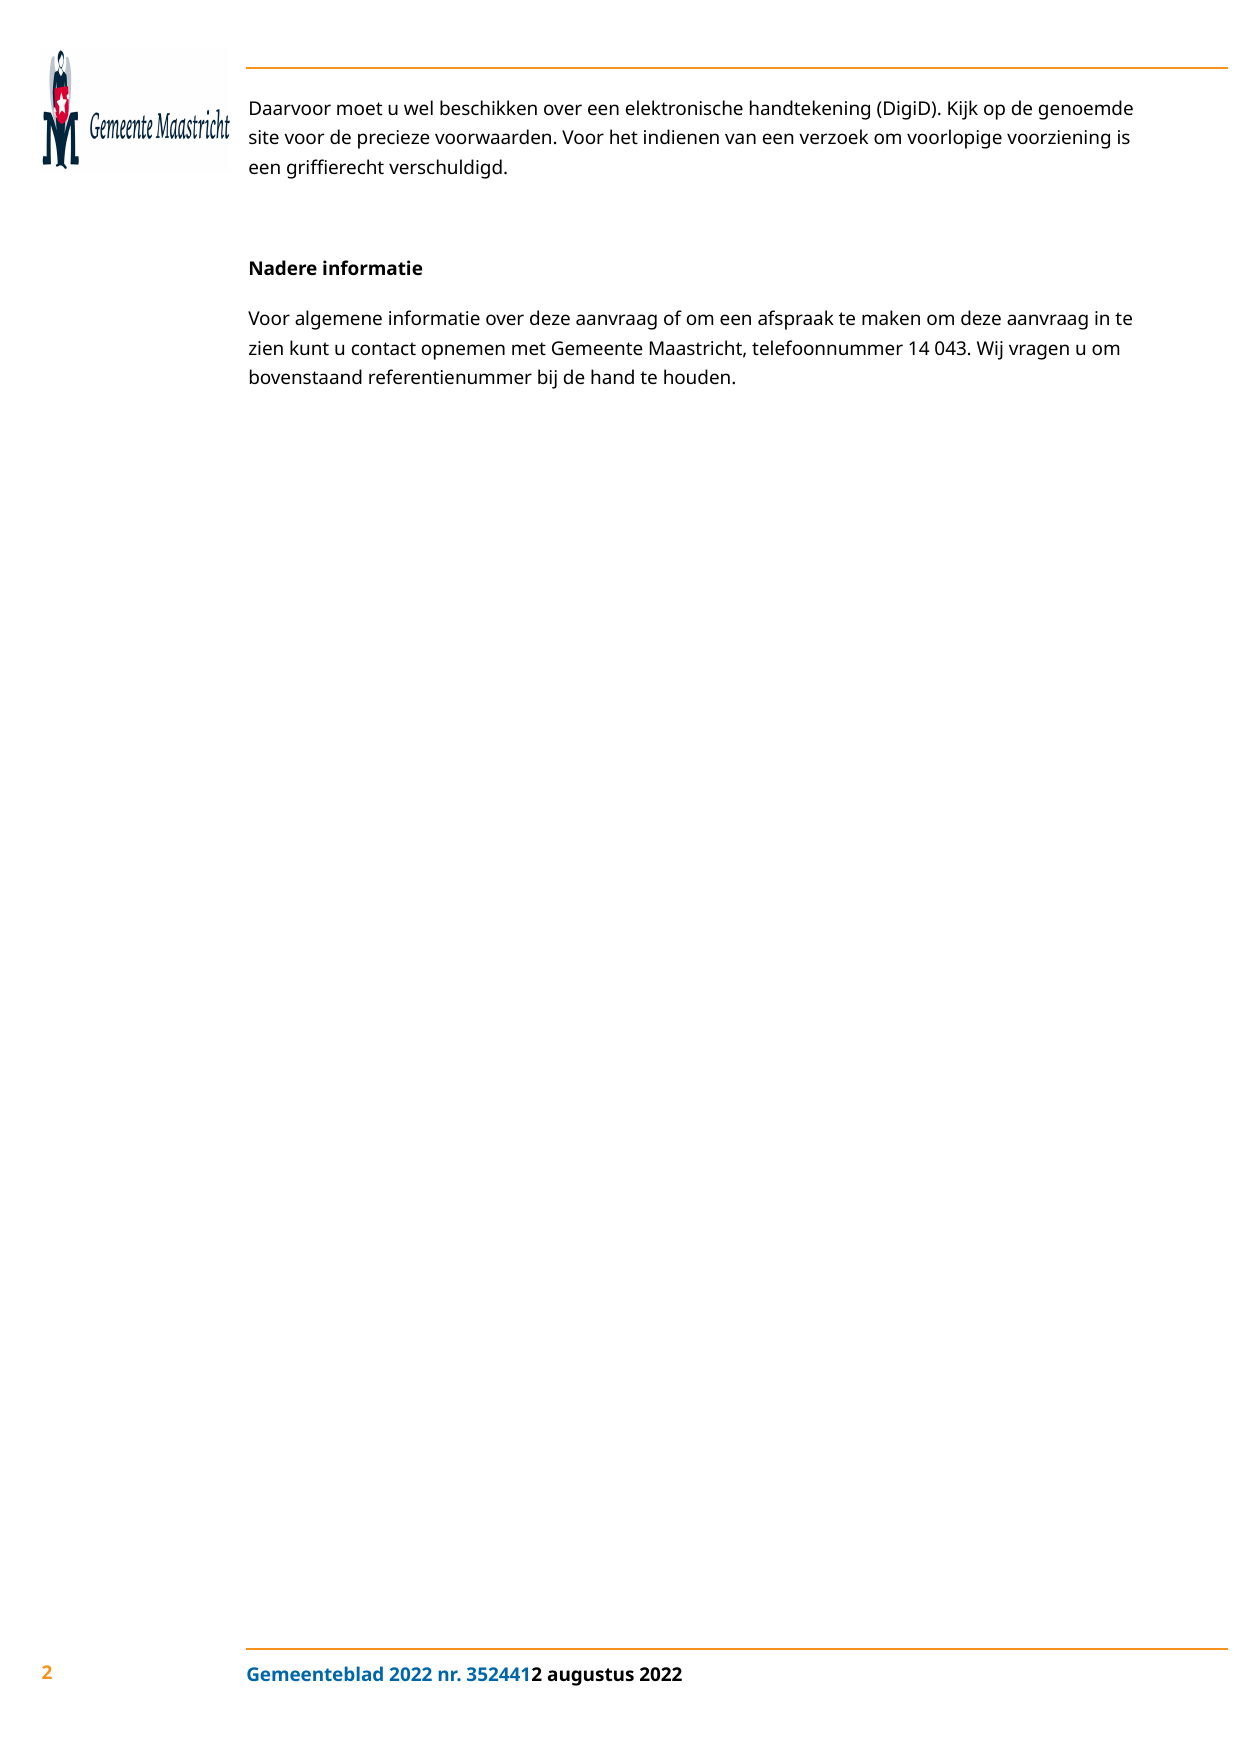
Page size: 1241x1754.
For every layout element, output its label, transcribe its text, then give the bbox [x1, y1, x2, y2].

text Daarvoor moet u wel beschikken over een elektronische handtekening (DigiD). Kijk op de genoemde site voor de precieze voorwaarden. Voor het indienen van een verzoek om voorlopige voorziening is een griffierecht verschuldigd. [248, 95, 1152, 180]
picture [41, 47, 231, 172]
text Voor algemene informatie over deze aanvraag of om een afspraak te maken om deze aanvraag in te zien kunt u contact opnemen met Gemeente Maastricht, telefoonnummer 14 043. Wij vragen u om bovenstaand referentienummer bij de hand te houden. [248, 305, 1152, 390]
text Nadere informatie [248, 255, 1152, 281]
